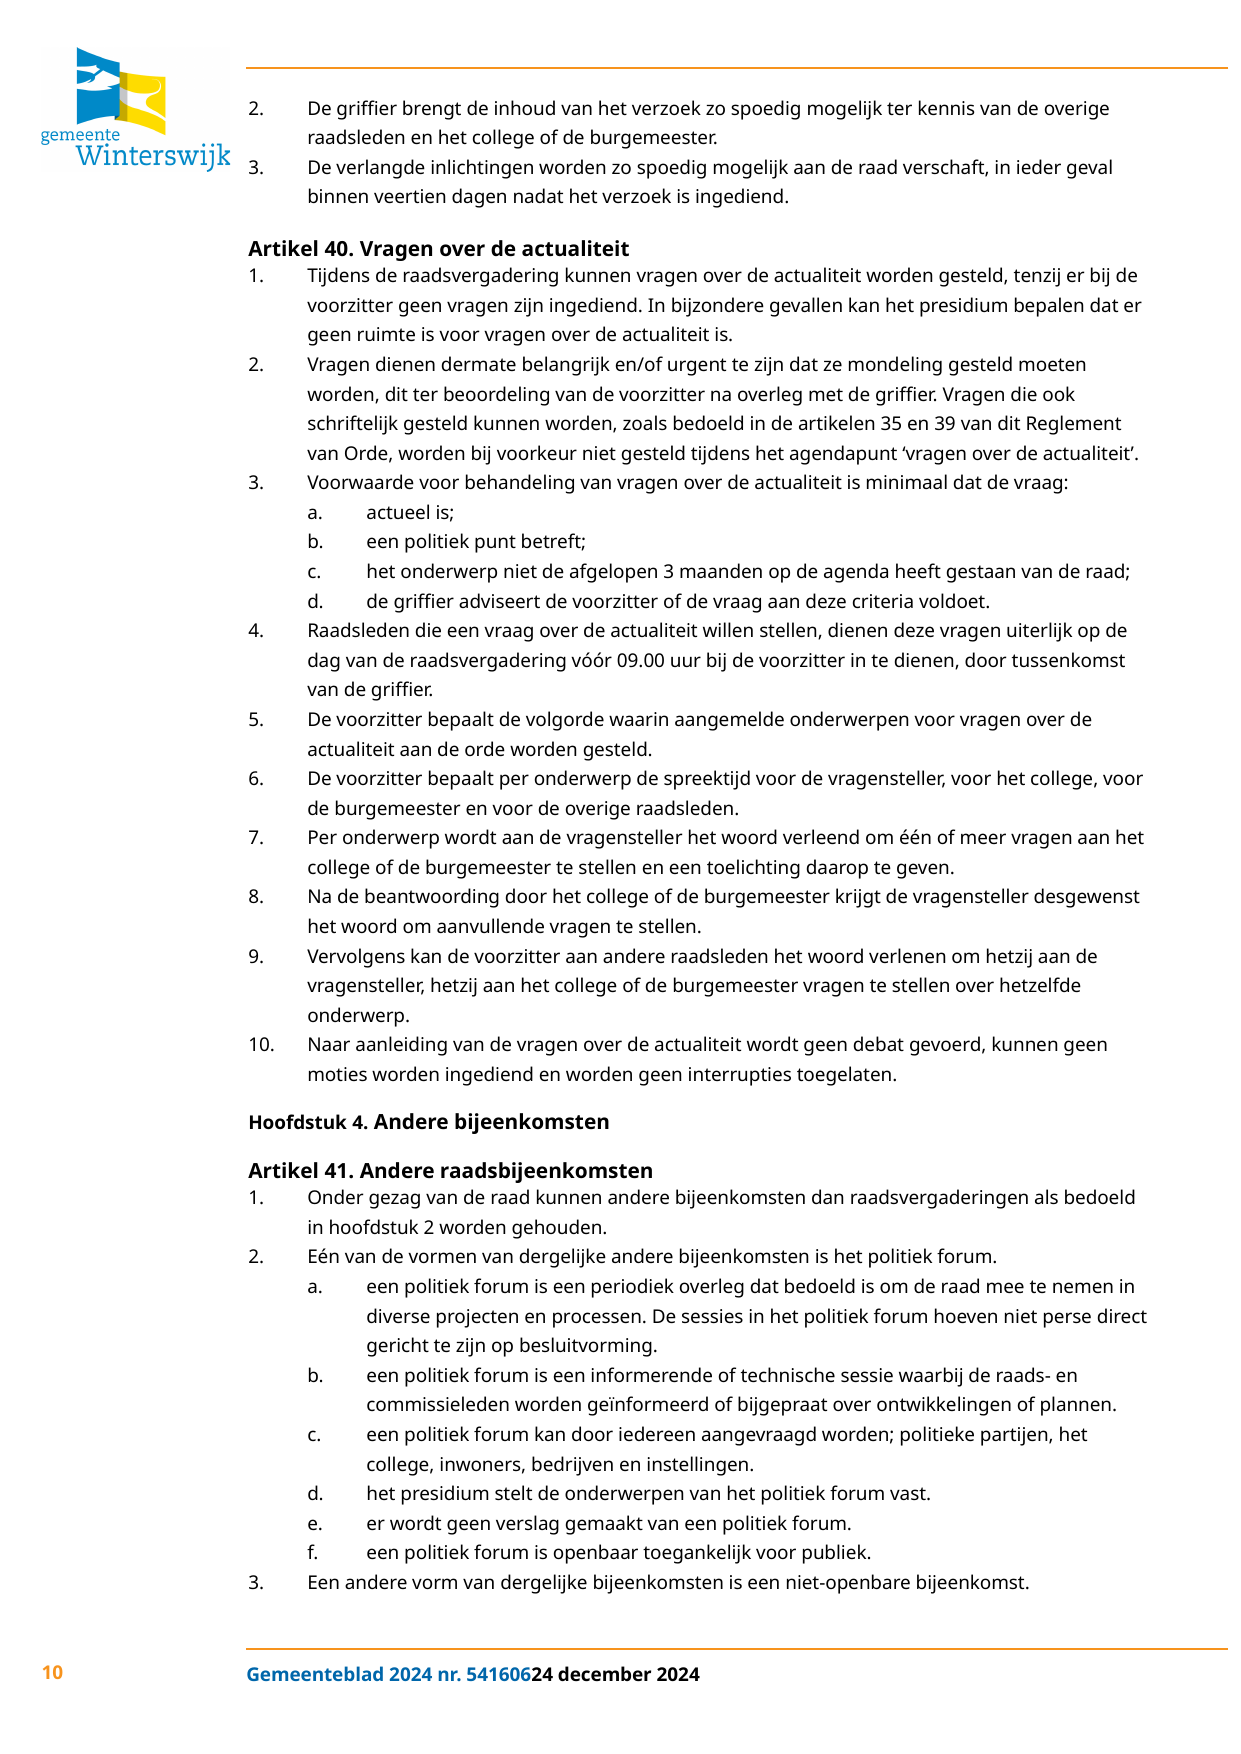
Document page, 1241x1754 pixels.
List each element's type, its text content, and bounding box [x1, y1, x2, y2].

list Onder gezag van de raad kunnen andere bijeenkomsten dan raadsvergaderingen als bedoeld in hoofdstuk 2 worden gehouden. [248, 1184, 1152, 1240]
list een politiek forum is openbaar toegankelijk voor publiek. [307, 1539, 1152, 1565]
list Eén van de vormen van dergelijke andere bijeenkomsten is het politiek forum. [248, 1244, 1152, 1269]
list Na de beantwoording door het college of de burgemeester krijgt de vragensteller desgewenst het woord om aanvullende vragen te stellen. [248, 884, 1152, 939]
text Artikel 40. Vragen over de actualiteit [248, 234, 1152, 262]
list actueel is; [307, 499, 1152, 525]
list de griffier adviseert de voorzitter of de vraag aan deze criteria voldoet. [307, 588, 1152, 613]
list Vervolgens kan de voorzitter aan andere raadsleden het woord verlenen om hetzij aan de vragensteller, hetzij aan het college of de burgemeester vragen te stellen over hetzelfde onderwerp. [248, 943, 1152, 1028]
list De verlangde inlichtingen worden zo spoedig mogelijk aan de raad verschaft, in ieder geval binnen veertien dagen nadat het verzoek is ingediend. [248, 154, 1152, 209]
list Voorwaarde voor behandeling van vragen over de actualiteit is minimaal dat de vraag: [248, 469, 1152, 495]
list Naar aanleiding van de vragen over de actualiteit wordt geen debat gevoerd, kunnen geen moties worden ingediend en worden geen interrupties toegelaten. [248, 1032, 1152, 1087]
list Een andere vorm van dergelijke bijeenkomsten is een niet-openbare bijeenkomst. [248, 1569, 1152, 1595]
list De voorzitter bepaalt de volgorde waarin aangemelde onderwerpen voor vragen over de actualiteit aan de orde worden gesteld. [248, 706, 1152, 761]
list Vragen dienen dermate belangrijk en/of urgent te zijn dat ze mondeling gesteld moeten worden, dit ter beoordeling van de voorzitter na overleg met de griffier. Vragen die ook schriftelijk gesteld kunnen worden, zoals bedoeld in de artikelen 35 en 39 van dit Reglement van Orde, worden bij voorkeur niet gesteld tijdens het agendapunt ‘vragen over de actualiteit’. [248, 351, 1152, 466]
list het onderwerp niet de afgelopen 3 maanden op de agenda heeft gestaan van de raad; [307, 558, 1152, 584]
list De griffier brengt de inhoud van het verzoek zo spoedig mogelijk ter kennis van de overige raadsleden en het college of de burgemeester. [248, 95, 1152, 150]
list een politiek forum is een periodiek overleg dat bedoeld is om de raad mee te nemen in diverse projecten en processen. De sessies in het politiek forum hoeven niet perse direct gericht te zijn op besluitvorming. [307, 1273, 1152, 1358]
list het presidium stelt de onderwerpen van het politiek forum vast. [307, 1480, 1152, 1506]
list Tijdens de raadsvergadering kunnen vragen over de actualiteit worden gesteld, tenzij er bij de voorzitter geen vragen zijn ingediend. In bijzondere gevallen kan het presidium bepalen dat er geen ruimte is voor vragen over de actualiteit is. [248, 262, 1152, 347]
list Raadsleden die een vraag over de actualiteit willen stellen, dienen deze vragen uiterlijk op de dag van de raadsvergadering vóór 09.00 uur bij de voorzitter in te dienen, door tussenkomst van de griffier. [248, 617, 1152, 702]
list Per onderwerp wordt aan de vragensteller het woord verleend om één of meer vragen aan het college of de burgemeester te stellen en een toelichting daarop te geven. [248, 824, 1152, 880]
list een politiek forum kan door iedereen aangevraagd worden; politieke partijen, het college, inwoners, bedrijven en instellingen. [307, 1421, 1152, 1476]
list er wordt geen verslag gemaakt van een politiek forum. [307, 1510, 1152, 1536]
list een politiek forum is een informerende of technische sessie waarbij de raads- en commissieleden worden geïnformeerd of bijgepraat over ontwikkelingen of plannen. [307, 1362, 1152, 1417]
list een politiek punt betreft; [307, 529, 1152, 554]
text Artikel 41. Andere raadsbijeenkomsten [248, 1156, 1152, 1184]
text Hoofdstuk 4. Andere bijeenkomsten [248, 1107, 1152, 1135]
list De voorzitter bepaalt per onderwerp de spreektijd voor de vragensteller, voor het college, voor de burgemeester en voor de overige raadsleden. [248, 765, 1152, 821]
picture [225, 153, 231, 162]
picture [41, 47, 231, 172]
